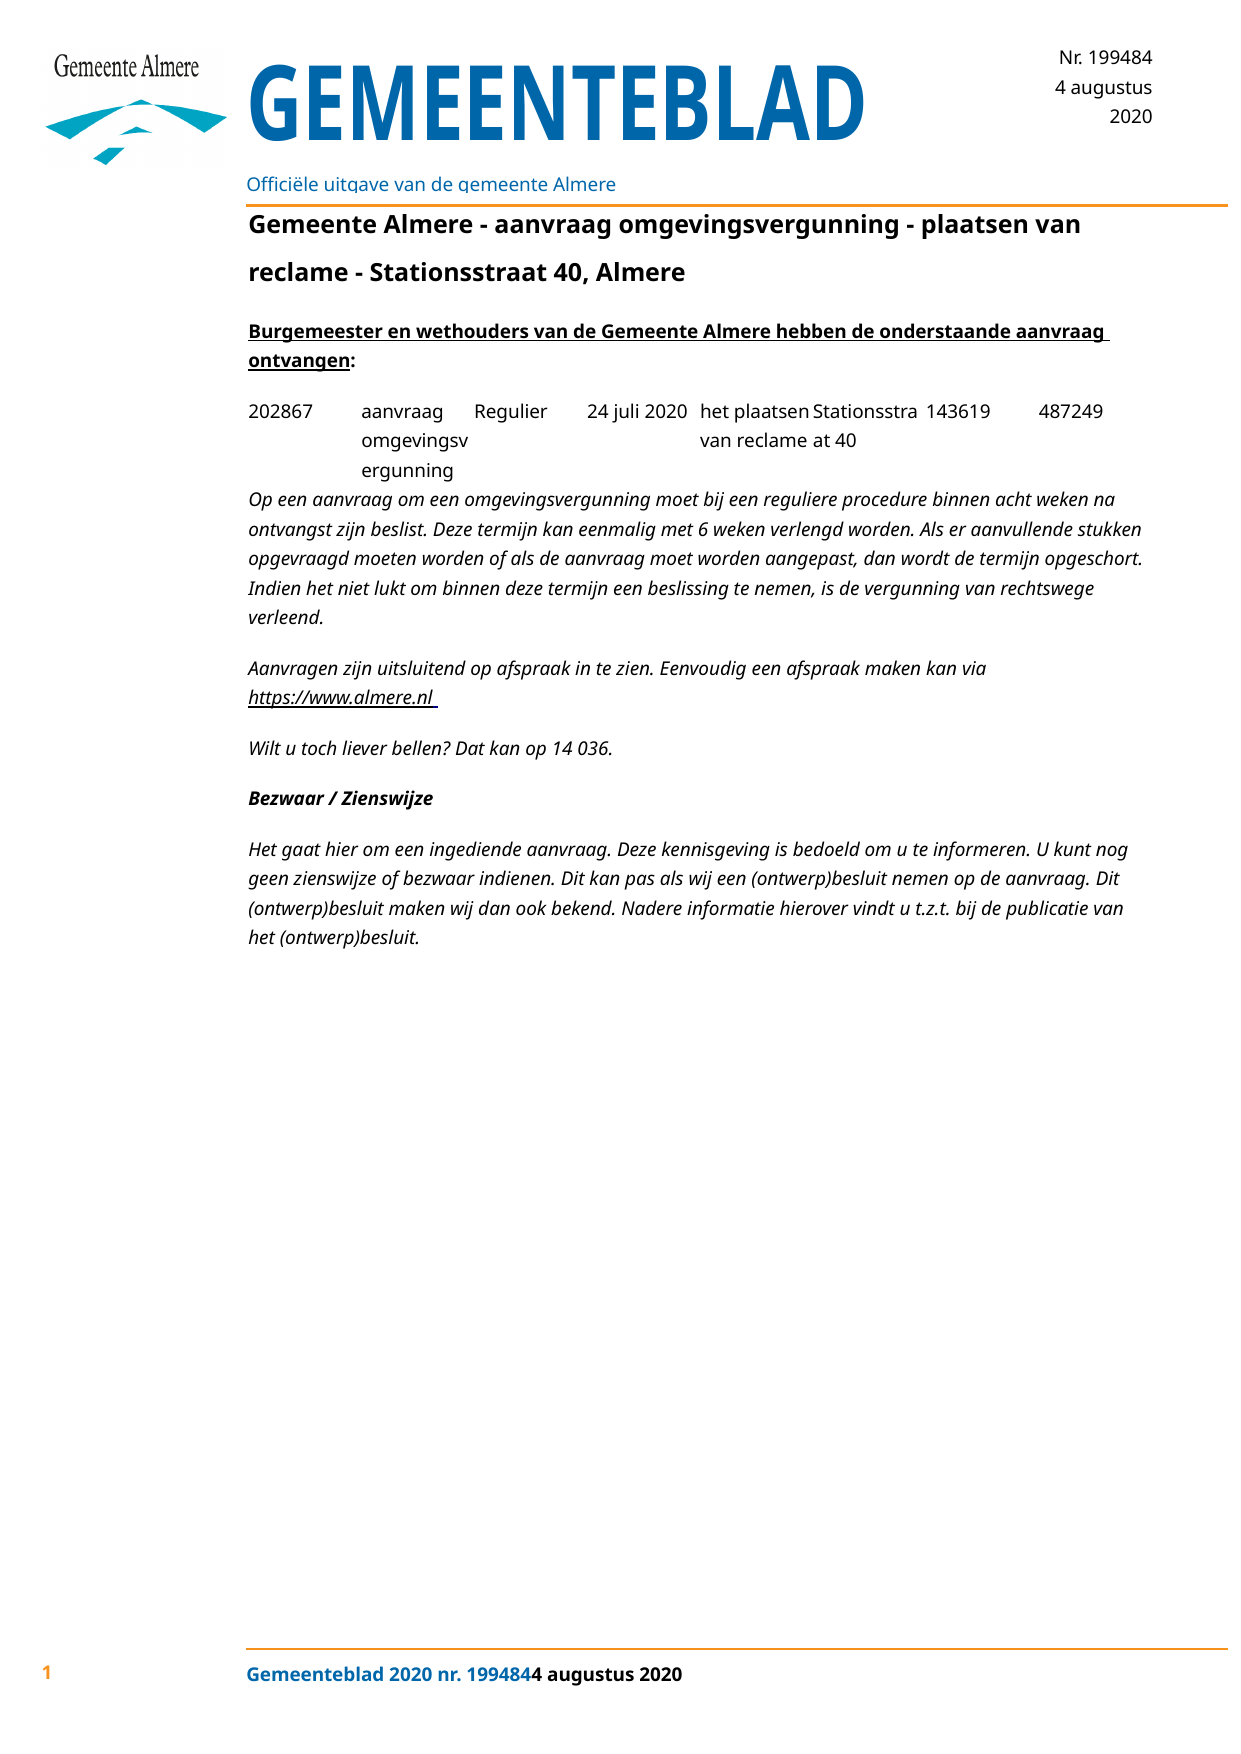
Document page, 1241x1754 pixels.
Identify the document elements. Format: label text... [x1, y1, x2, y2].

table_header 487249 [1039, 398, 1152, 483]
picture [41, 47, 231, 172]
text Gemeente Almere - aanvraag omgevingsvergunning - plaatsen van reclame - Stationsstraat 40, Almere [248, 207, 1152, 288]
text Aanvragen zijn uitsluitend op afspraak in te zien. Eenvoudig een afspraak maken kan via https://www.almere.nl [248, 655, 1152, 710]
table_header aanvraag omgevingsvergunning [361, 398, 474, 483]
text Op een aanvraag om een omgevingsvergunning moet bij een reguliere procedure binnen acht weken na ontvangst zijn beslist. Deze termijn kan eenmalig met 6 weken verlengd worden. Als er aanvullende stukken opgevraagd moeten worden of als de aanvraag moet worden aangepast, dan wordt de termijn opgeschort. Indien het niet lukt om binnen deze termijn een beslissing te nemen, is de vergunning van rechtswege verleend. [248, 486, 1152, 630]
table_header 24 juli 2020 [587, 398, 700, 483]
text Burgemeester en wethouders van de Gemeente Almere hebben de onderstaande aanvraag ontvangen: [248, 318, 1152, 373]
table_header Stationsstraat 40 [813, 398, 926, 483]
table_header 143619 [926, 398, 1038, 483]
table_header 202867 [248, 398, 361, 483]
text Bezwaar / Zienswijze [248, 785, 1152, 811]
table_header Regulier [474, 398, 587, 483]
table_header het plaatsen van reclame [700, 398, 813, 483]
text Het gaat hier om een ingediende aanvraag. Deze kennisgeving is bedoeld om u te informeren. U kunt nog geen zienswijze of bezwaar indienen. Dit kan pas als wij een (ontwerp)besluit nemen op de aanvraag. Dit (ontwerp)besluit maken wij dan ook bekend. Nadere informatie hierover vindt u t.z.t. bij de publicatie van het (ontwerp)besluit. [248, 836, 1152, 950]
text Wilt u toch liever bellen? Dat kan op 14 036. [248, 735, 1152, 761]
